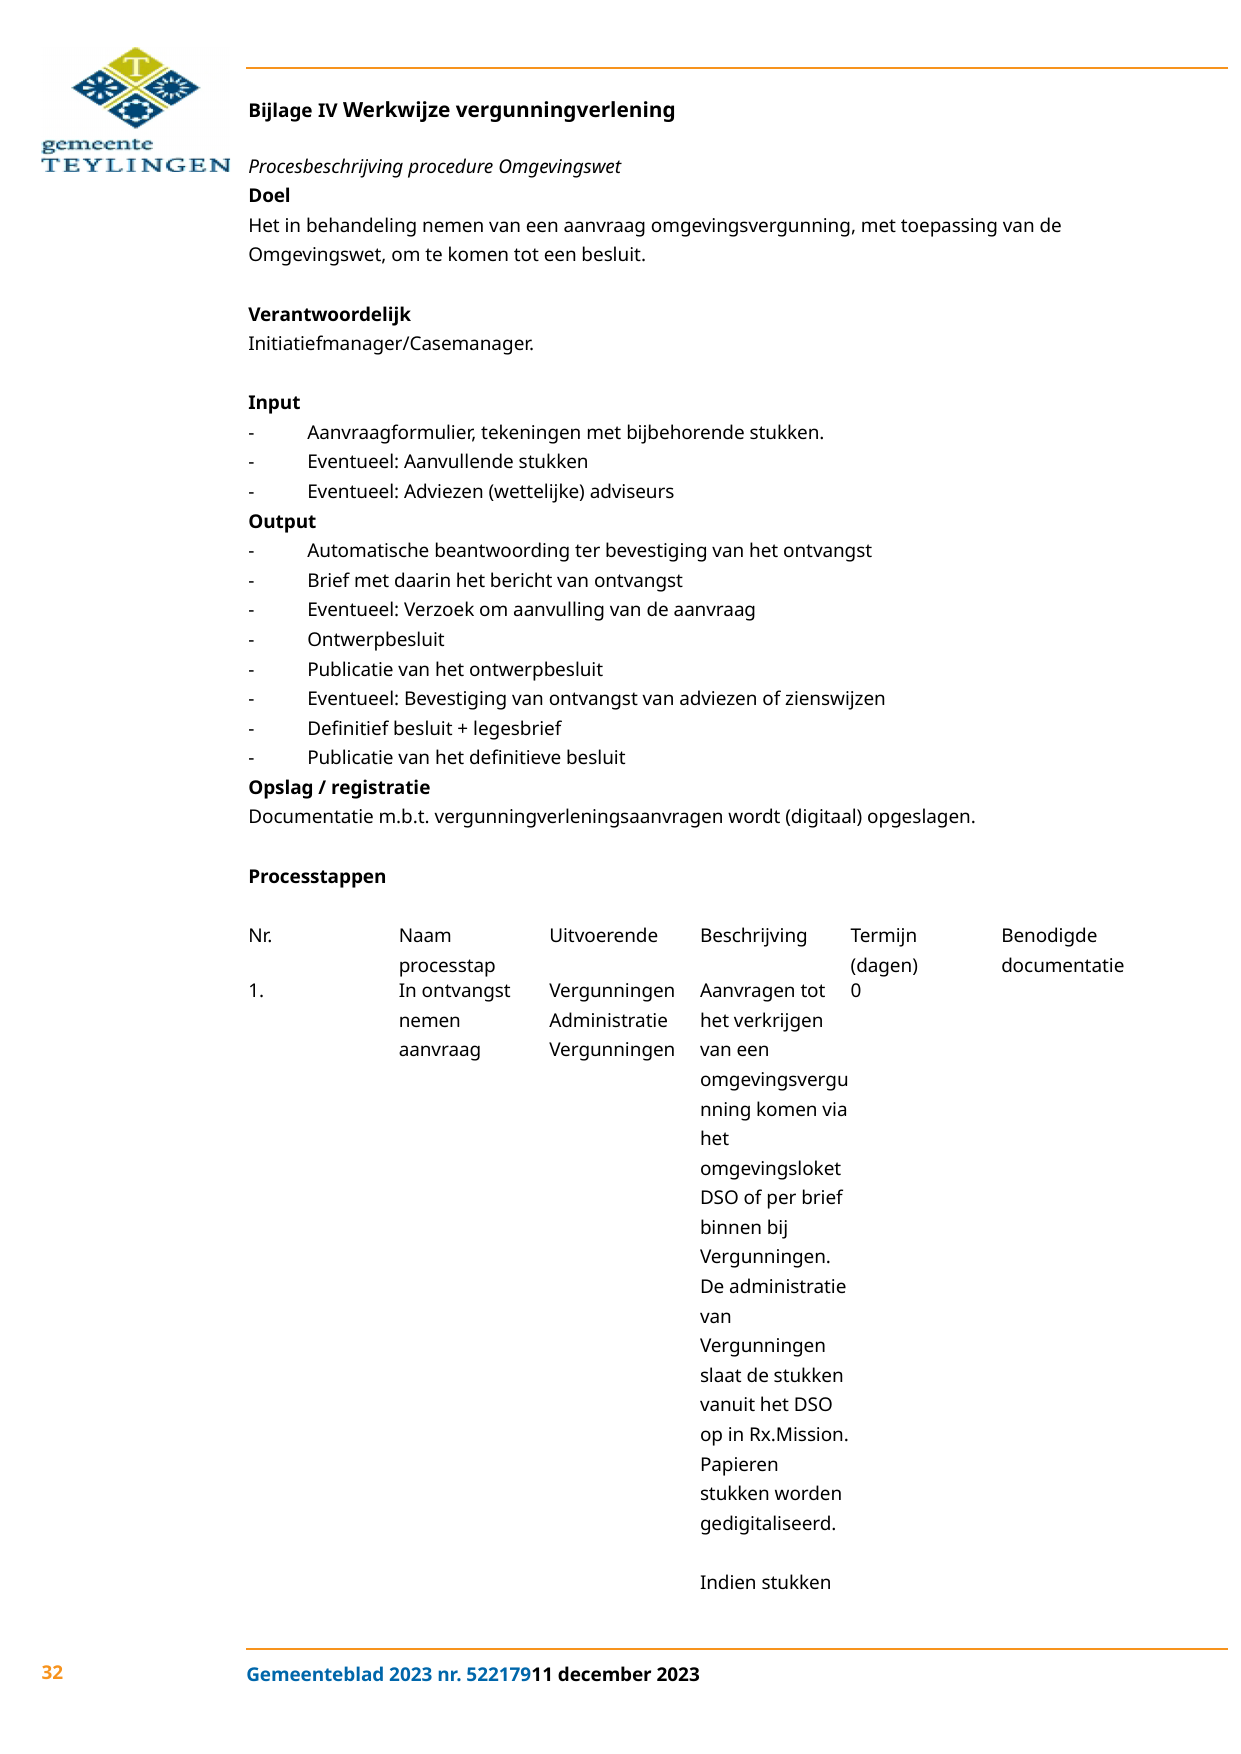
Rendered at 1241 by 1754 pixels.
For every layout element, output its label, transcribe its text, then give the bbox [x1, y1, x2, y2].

list Eventueel: Aanvullende stukken [248, 449, 1152, 474]
picture [41, 47, 231, 172]
table_cell 0 [850, 978, 1001, 1595]
list Eventueel: Adviezen (wettelijke) adviseurs [248, 478, 1152, 504]
table_header Uitvoerende [549, 922, 700, 977]
list Brief met daarin het bericht van ontvangst [248, 567, 1152, 593]
list Eventueel: Verzoek om aanvulling van de aanvraag [248, 597, 1152, 622]
text Procesbeschrijving procedure Omgevingswet [248, 153, 1152, 179]
table_cell 1. [248, 978, 398, 1595]
table_header Benodigde documentatie [1001, 922, 1152, 977]
text Initiatiefmanager/Casemanager. [248, 330, 1152, 356]
text Input [248, 389, 1152, 415]
table_header Naam processtap [399, 922, 549, 977]
table_cell [1001, 978, 1152, 1595]
text Doel [248, 182, 1152, 208]
list Publicatie van het definitieve besluit [248, 744, 1152, 770]
table_header Beschrijving [700, 922, 850, 977]
text Documentatie m.b.t. vergunningverleningsaanvragen wordt (digitaal) opgeslagen. [248, 804, 1152, 829]
text Processtappen [248, 863, 1152, 889]
table_cell Vergunningen Administratie Vergunningen [549, 978, 700, 1595]
list Eventueel: Bevestiging van ontvangst van adviezen of zienswijzen [248, 685, 1152, 711]
table_cell In ontvangst nemen aanvraag [399, 978, 549, 1595]
table_header Termijn (dagen) [850, 922, 1001, 977]
text Opslag / registratie [248, 774, 1152, 800]
list Automatische beantwoording ter bevestiging van het ontvangst [248, 537, 1152, 563]
list Ontwerpbesluit [248, 626, 1152, 652]
text Bijlage IV Werkwijze vergunningverlening [248, 95, 1152, 123]
text Output [248, 508, 1152, 534]
list Publicatie van het ontwerpbesluit [248, 656, 1152, 682]
text Het in behandeling nemen van een aanvraag omgevingsvergunning, met toepassing van de Omgevingswet, om te komen tot een besluit. [248, 212, 1152, 267]
table_header Nr. [248, 922, 398, 977]
text Verantwoordelijk [248, 301, 1152, 327]
table_cell Aanvragen tot het verkrijgen van een omgevingsvergunning komen via het omgevingsloket DSO of per brief binnen bij Vergunningen. De administratie van Vergunningen slaat de stukken vanuit het DSO op in Rx.Mission. Papieren stukken worden gedigitaliseerd. Indien stukken [700, 978, 850, 1595]
list Definitief besluit + legesbrief [248, 715, 1152, 741]
list Aanvraagformulier, tekeningen met bijbehorende stukken. [248, 419, 1152, 445]
